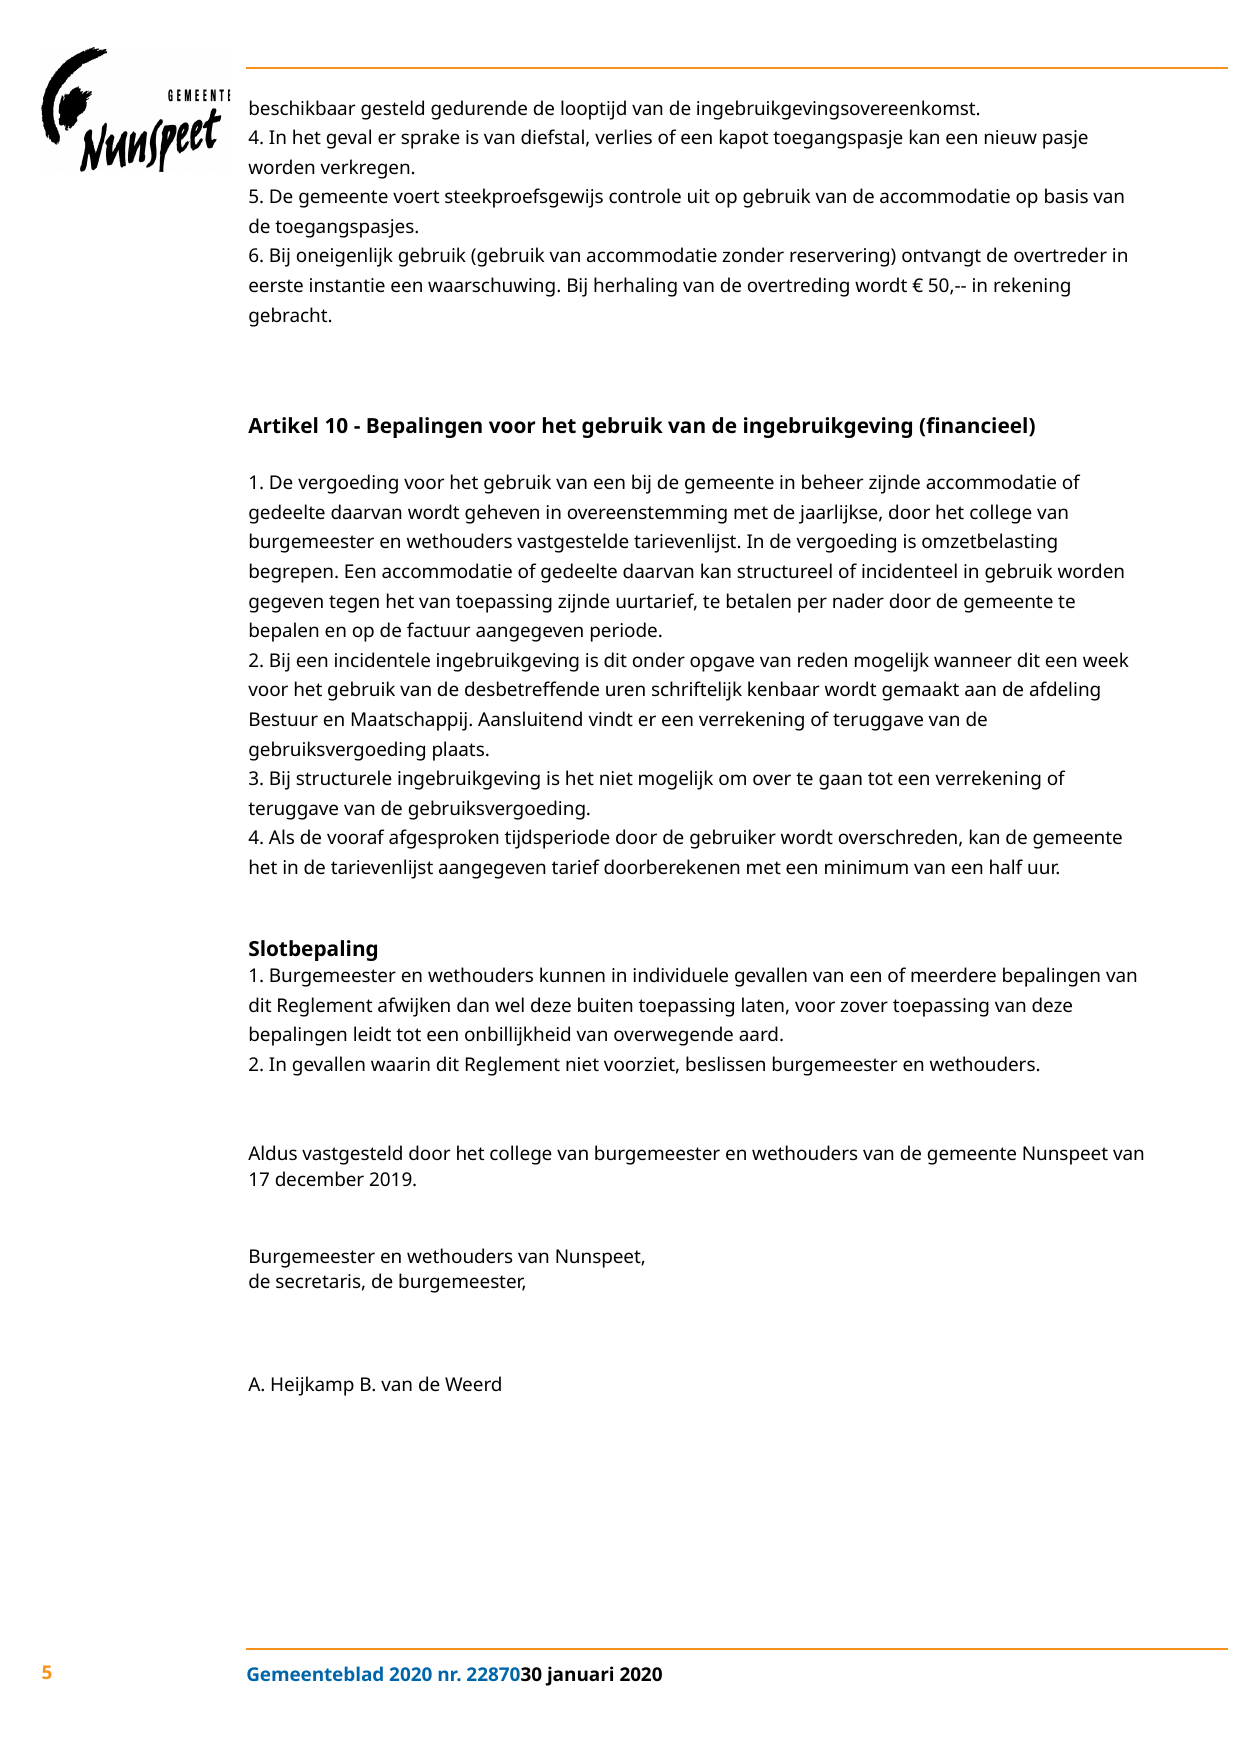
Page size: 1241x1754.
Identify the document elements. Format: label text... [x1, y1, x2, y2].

text Artikel 10 - Bepalingen voor het gebruik van de ingebruikgeving (financieel) [248, 411, 1152, 440]
text 1. De vergoeding voor het gebruik van een bij de gemeente in beheer zijnde accommodatie of gedeelte daarvan wordt geheven in overeenstemming met de jaarlijkse, door het college van burgemeester en wethouders vastgestelde tarievenlijst. In de vergoeding is omzetbelasting begrepen. Een accommodatie of gedeelte daarvan kan structureel of incidenteel in gebruik worden gegeven tegen het van toepassing zijnde uurtarief, te betalen per nader door de gemeente te bepalen en op de factuur aangegeven periode. [248, 469, 1152, 643]
text Burgemeester en wethouders van Nunspeet, [248, 1243, 1152, 1269]
text A. Heijkamp B. van de Weerd [248, 1372, 1152, 1397]
text de secretaris, de burgemeester, [248, 1269, 1152, 1294]
text 4. In het geval er sprake is van diefstal, verlies of een kapot toegangspasje kan een nieuw pasje worden verkregen. [248, 124, 1152, 180]
picture [41, 47, 231, 172]
text 5. De gemeente voert steekproefsgewijs controle uit op gebruik van de accommodatie op basis van de toegangspasjes. [248, 183, 1152, 239]
text 3. Bij structurele ingebruikgeving is het niet mogelijk om over te gaan tot een verrekening of teruggave van de gebruiksvergoeding. [248, 765, 1152, 821]
text 6. Bij oneigenlijk gebruik (gebruik van accommodatie zonder reservering) ontvangt de overtreder in eerste instantie een waarschuwing. Bij herhaling van de overtreding wordt € 50,-- in rekening gebracht. [248, 243, 1152, 328]
text 2. In gevallen waarin dit Reglement niet voorziet, beslissen burgemeester en wethouders. [248, 1051, 1152, 1077]
text Slotbepaling [248, 934, 1152, 962]
text 4. Als de vooraf afgesproken tijdsperiode door de gebruiker wordt overschreden, kan de gemeente het in de tarievenlijst aangegeven tarief doorberekenen met een minimum van een half uur. [248, 824, 1152, 880]
text 1. Burgemeester en wethouders kunnen in individuele gevallen van een of meerdere bepalingen van dit Reglement afwijken dan wel deze buiten toepassing laten, voor zover toepassing van deze bepalingen leidt tot een onbillijkheid van overwegende aard. [248, 962, 1152, 1047]
text 2. Bij een incidentele ingebruikgeving is dit onder opgave van reden mogelijk wanneer dit een week voor het gebruik van de desbetreffende uren schriftelijk kenbaar wordt gemaakt aan de afdeling Bestuur en Maatschappij. Aansluitend vindt er een verrekening of teruggave van de gebruiksvergoeding plaats. [248, 647, 1152, 761]
text Aldus vastgesteld door het college van burgemeester en wethouders van de gemeente Nunspeet van 17 december 2019. [248, 1140, 1152, 1191]
text beschikbaar gesteld gedurende de looptijd van de ingebruikgevingsovereenkomst. [248, 95, 1152, 121]
